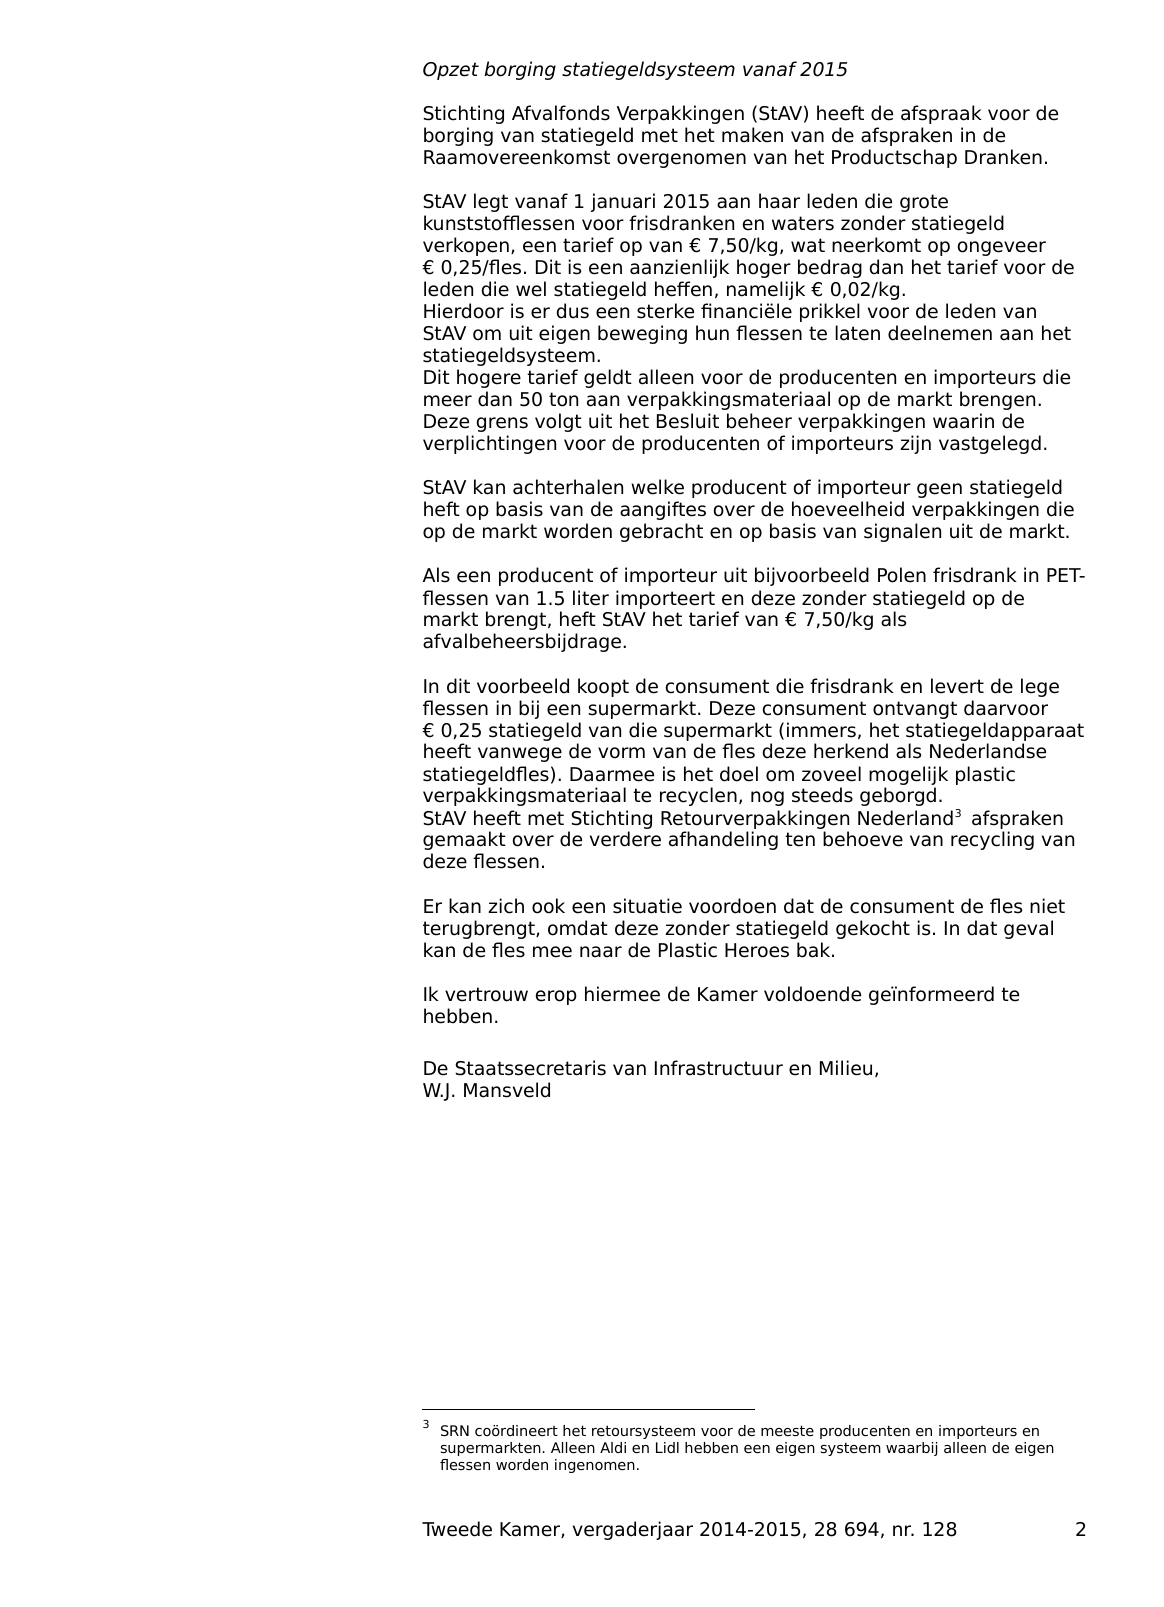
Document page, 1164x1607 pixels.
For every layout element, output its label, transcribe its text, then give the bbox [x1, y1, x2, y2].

subtitle Opzet borging statiegeldsysteem vanaf 2015 [422, 59, 1087, 81]
text SRN coördineert het retoursysteem voor de meeste producenten en importeurs en supermarkten. Alleen Aldi en Lidl hebben een eigen systeem waarbij alleen de eigen flessen worden ingenomen. [422, 1418, 1087, 1474]
text StAV legt vanaf 1 januari 2015 aan haar leden die grote kunststofflessen voor frisdranken en waters zonder statiegeld verkopen, een tarief op van € 7,50/kg, wat neerkomt op ongeveer € 0,25/fles. Dit is een aanzienlijk hoger bedrag dan het tarief voor de leden die wel statiegeld heffen, namelijk € 0,02/kg. [422, 191, 1087, 301]
text Hierdoor is er dus een sterke financiële prikkel voor de leden van StAV om uit eigen beweging hun flessen te laten deelnemen aan het statiegeldsysteem. [422, 301, 1087, 367]
text StAV heeft met Stichting Retourverpakkingen Nederland afspraken gemaakt over de verdere afhandeling ten behoeve van recycling van deze flessen. [422, 807, 1087, 873]
text De Staatssecretaris van Infrastructuur en Milieu, W.J. Mansveld [422, 1058, 1087, 1102]
text Ik vertrouw erop hiermee de Kamer voldoende geïnformeerd te hebben. [422, 984, 1087, 1028]
text StAV kan achterhalen welke producent of importeur geen statiegeld heft op basis van de aangiftes over de hoeveelheid verpakkingen die op de markt worden gebracht en op basis van signalen uit de markt. [422, 477, 1087, 543]
text Dit hogere tarief geldt alleen voor de producenten en importeurs die meer dan 50 ton aan verpakkingsmateriaal op de markt brengen. Deze grens volgt uit het Besluit beheer verpakkingen waarin de verplichtingen voor de producenten of importeurs zijn vastgelegd. [422, 367, 1087, 455]
text Er kan zich ook een situatie voordoen dat de consument de fles niet terugbrengt, omdat deze zonder statiegeld gekocht is. In dat geval kan de fles mee naar de Plastic Heroes bak. [422, 896, 1087, 961]
text Als een producent of importeur uit bijvoorbeeld Polen frisdrank in PET-flessen van 1.5 liter importeert en deze zonder statiegeld op de markt brengt, heft StAV het tarief van € 7,50/kg als afvalbeheersbijdrage. [422, 565, 1087, 653]
text Stichting Afvalfonds Verpakkingen (StAV) heeft de afspraak voor de borging van statiegeld met het maken van de afspraken in de Raamovereenkomst overgenomen van het Productschap Dranken. [422, 103, 1087, 169]
text In dit voorbeeld koopt de consument die frisdrank en levert de lege flessen in bij een supermarkt. Deze consument ontvangt daarvoor € 0,25 statiegeld van die supermarkt (immers, het statiegeldapparaat heeft vanwege de vorm van de fles deze herkend als Nederlandse statiegeldfles). Daarmee is het doel om zoveel mogelijk plastic verpakkingsmateriaal te recyclen, nog steeds geborgd. [422, 676, 1087, 807]
